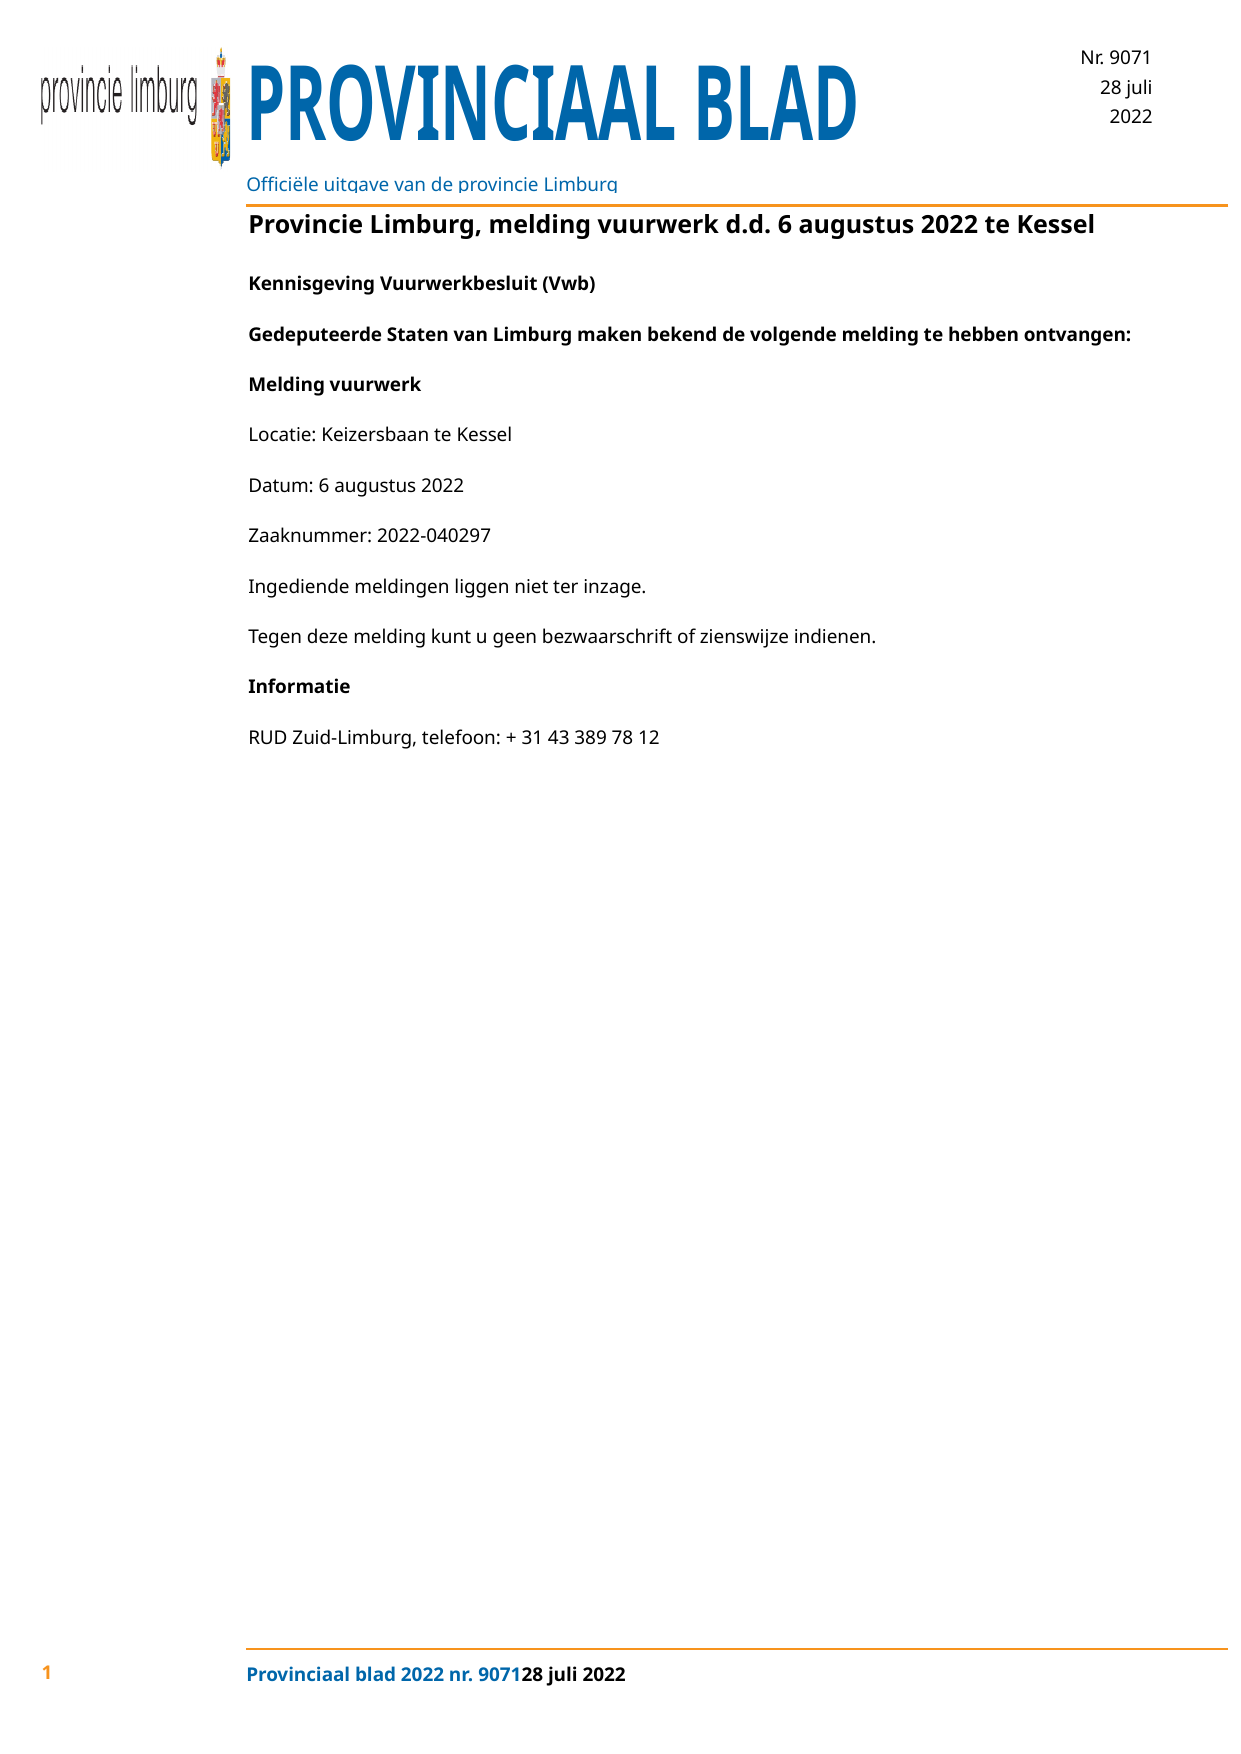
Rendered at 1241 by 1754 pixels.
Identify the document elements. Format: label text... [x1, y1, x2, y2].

text Kennisgeving Vuurwerkbesluit (Vwb) [248, 270, 1152, 296]
text Tegen deze melding kunt u geen bezwaarschrift of zienswijze indienen. [248, 623, 1152, 649]
text RUD Zuid-Limburg, telefoon: + 31 43 389 78 12 [248, 724, 1152, 750]
text Ingediende meldingen liggen niet ter inzage. [248, 573, 1152, 598]
text Melding vuurwerk [248, 371, 1152, 397]
text Locatie: Keizersbaan te Kessel [248, 422, 1152, 447]
text Zaaknummer: 2022-040297 [248, 522, 1152, 548]
picture [41, 47, 231, 172]
text Provincie Limburg, melding vuurwerk d.d. 6 augustus 2022 te Kessel [248, 207, 1152, 241]
text Informatie [248, 674, 1152, 699]
text Datum: 6 augustus 2022 [248, 472, 1152, 498]
text Gedeputeerde Staten van Limburg maken bekend de volgende melding te hebben ontvangen: [248, 321, 1152, 346]
